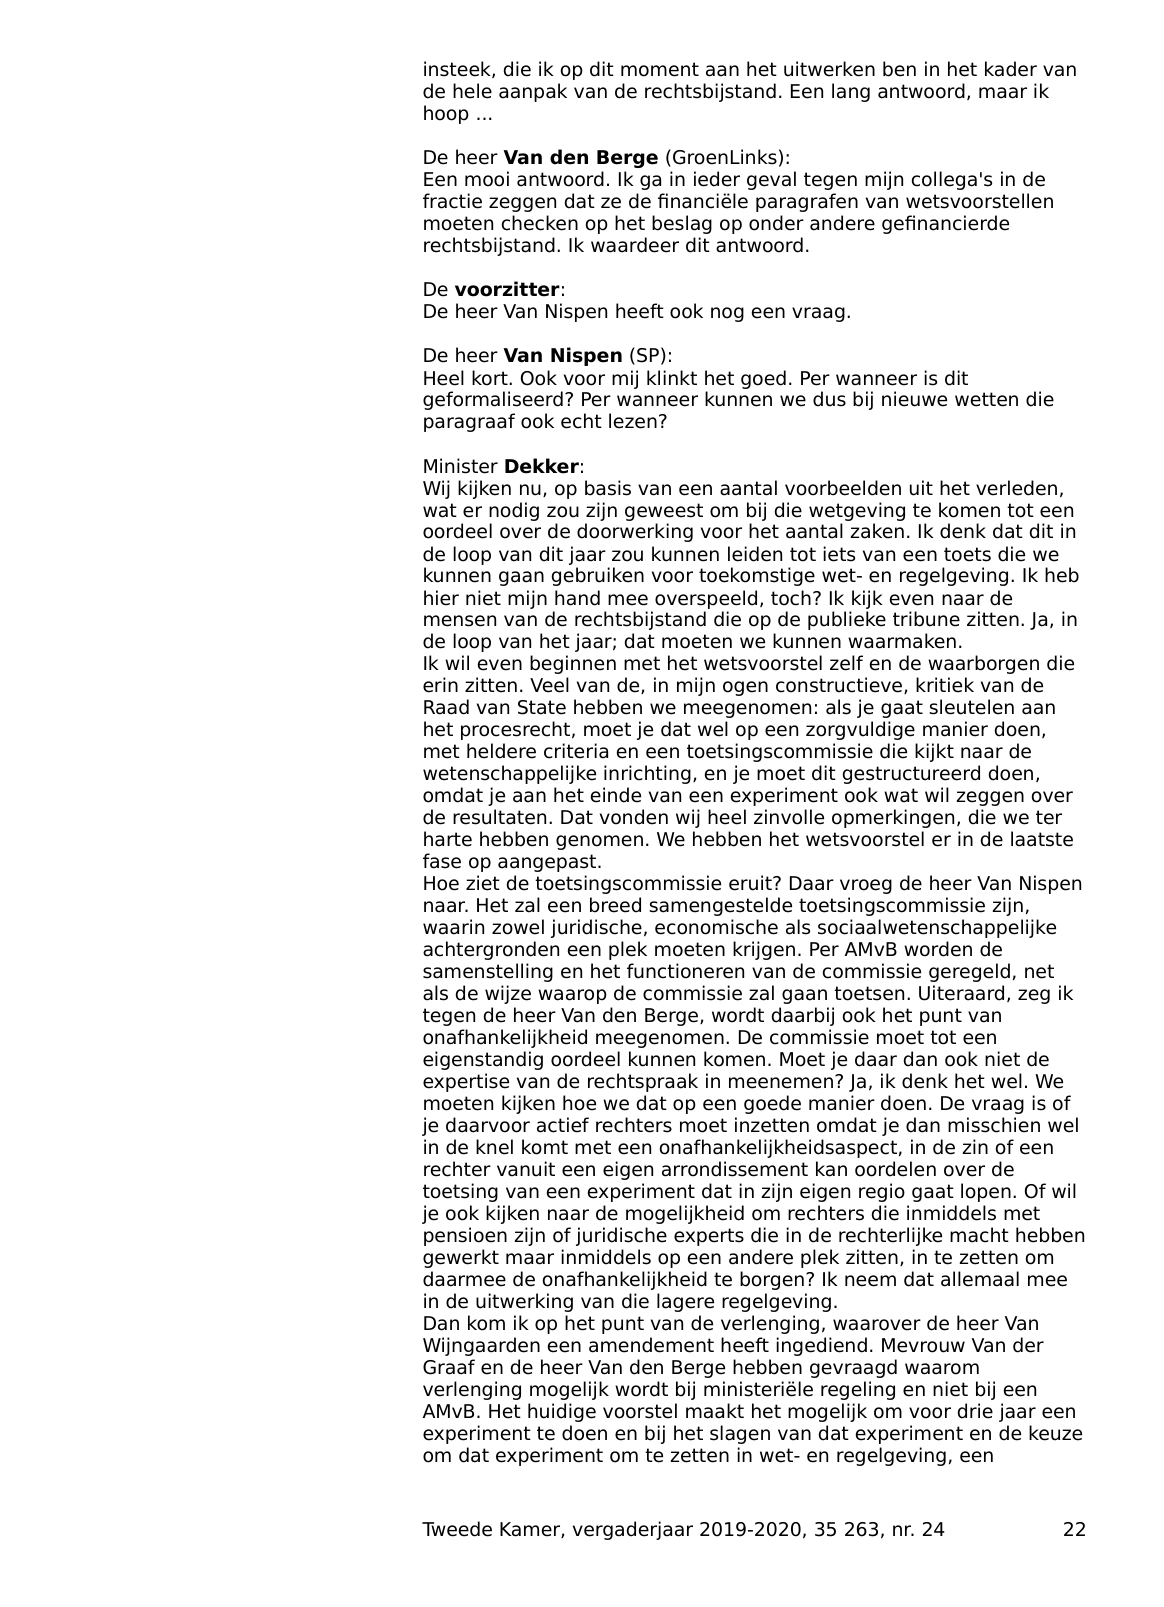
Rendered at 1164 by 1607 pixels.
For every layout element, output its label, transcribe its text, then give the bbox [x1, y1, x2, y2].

text De heer Van Nispen heeft ook nog een vraag. [422, 301, 1087, 323]
text De voorzitter: [422, 279, 1087, 301]
text Wij kijken nu, op basis van een aantal voorbeelden uit het verleden, wat er nodig zou zijn geweest om bij die wetgeving te komen tot een oordeel over de doorwerking voor het aantal zaken. Ik denk dat dit in de loop van dit jaar zou kunnen leiden tot iets van een toets die we kunnen gaan gebruiken voor toekomstige wet- en regelgeving. Ik heb hier niet mijn hand mee overspeeld, toch? Ik kijk even naar de mensen van de rechtsbijstand die op de publieke tribune zitten. Ja, in de loop van het jaar; dat moeten we kunnen waarmaken. [422, 477, 1087, 653]
text De heer Van den Berge (GroenLinks): [422, 147, 1087, 169]
text Minister Dekker: [422, 456, 1087, 477]
text Heel kort. Ook voor mij klinkt het goed. Per wanneer is dit geformaliseerd? Per wanneer kunnen we dus bij nieuwe wetten die paragraaf ook echt lezen? [422, 367, 1087, 433]
text insteek, die ik op dit moment aan het uitwerken ben in het kader van de hele aanpak van de rechtsbijstand. Een lang antwoord, maar ik hoop ... [422, 59, 1087, 125]
text Hoe ziet de toetsingscommissie eruit? Daar vroeg de heer Van Nispen naar. Het zal een breed samengestelde toetsingscommissie zijn, waarin zowel juridische, economische als sociaalwetenschappelijke achtergronden een plek moeten krijgen. Per AMvB worden de samenstelling en het functioneren van de commissie geregeld, net als de wijze waarop de commissie zal gaan toetsen. Uiteraard, zeg ik tegen de heer Van den Berge, wordt daarbij ook het punt van onafhankelijkheid meegenomen. De commissie moet tot een eigenstandig oordeel kunnen komen. Moet je daar dan ook niet de expertise van de rechtspraak in meenemen? Ja, ik denk het wel. We moeten kijken hoe we dat op een goede manier doen. De vraag is of je daarvoor actief rechters moet inzetten omdat je dan misschien wel in de knel komt met een onafhankelijkheidsaspect, in de zin of een rechter vanuit een eigen arrondissement kan oordelen over de toetsing van een experiment dat in zijn eigen regio gaat lopen. Of wil je ook kijken naar de mogelijkheid om rechters die inmiddels met pensioen zijn of juridische experts die in de rechterlijke macht hebben gewerkt maar inmiddels op een andere plek zitten, in te zetten om daarmee de onafhankelijkheid te borgen? Ik neem dat allemaal mee in de uitwerking van die lagere regelgeving. [422, 873, 1087, 1313]
text Dan kom ik op het punt van de verlenging, waarover de heer Van Wijngaarden een amendement heeft ingediend. Mevrouw Van der Graaf en de heer Van den Berge hebben gevraagd waarom verlenging mogelijk wordt bij ministeriële regeling en niet bij een AMvB. Het huidige voorstel maakt het mogelijk om voor drie jaar een experiment te doen en bij het slagen van dat experiment en de keuze om dat experiment om te zetten in wet- en regelgeving, een [422, 1313, 1087, 1467]
text Ik wil even beginnen met het wetsvoorstel zelf en de waarborgen die erin zitten. Veel van de, in mijn ogen constructieve, kritiek van de Raad van State hebben we meegenomen: als je gaat sleutelen aan het procesrecht, moet je dat wel op een zorgvuldige manier doen, met heldere criteria en een toetsingscommissie die kijkt naar de wetenschappelijke inrichting, en je moet dit gestructureerd doen, omdat je aan het einde van een experiment ook wat wil zeggen over de resultaten. Dat vonden wij heel zinvolle opmerkingen, die we ter harte hebben genomen. We hebben het wetsvoorstel er in de laatste fase op aangepast. [422, 653, 1087, 873]
text Een mooi antwoord. Ik ga in ieder geval tegen mijn collega's in de fractie zeggen dat ze de financiële paragrafen van wetsvoorstellen moeten checken op het beslag op onder andere gefinancierde rechtsbijstand. Ik waardeer dit antwoord. [422, 169, 1087, 257]
text De heer Van Nispen (SP): [422, 345, 1087, 367]
